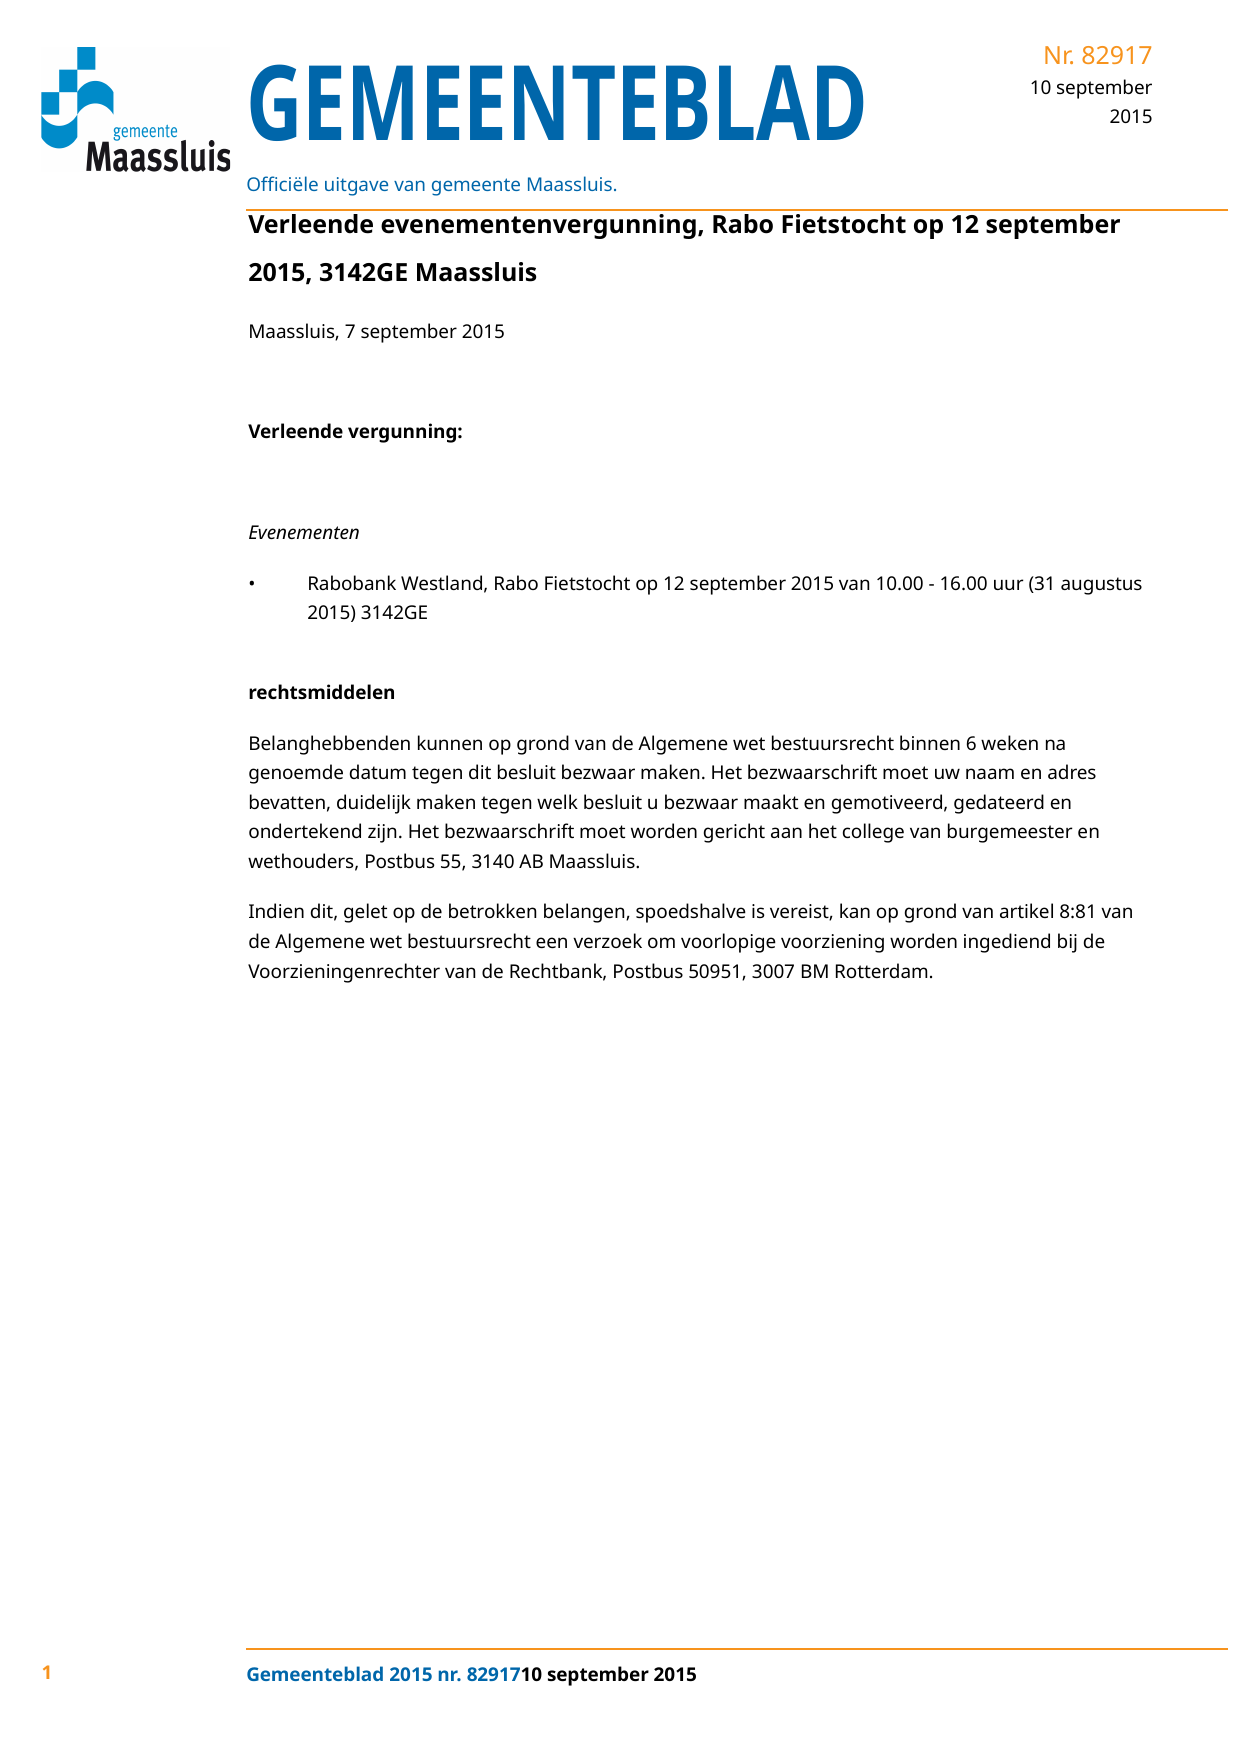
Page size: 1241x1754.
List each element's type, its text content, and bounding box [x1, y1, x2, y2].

text Belanghebbenden kunnen op grond van de Algemene wet bestuursrecht binnen 6 weken na genoemde datum tegen dit besluit bezwaar maken. Het bezwaarschrift moet uw naam en adres bevatten, duidelijk maken tegen welk besluit u bezwaar maakt en gemotiveerd, gedateerd en ondertekend zijn. Het bezwaarschrift moet worden gericht aan het college van burgemeester en wethouders, Postbus 55, 3140 AB Maassluis. [248, 730, 1152, 874]
text Evenementen [248, 519, 1152, 545]
text Verleende vergunning: [248, 419, 1152, 444]
text Indien dit, gelet op de betrokken belangen, spoedshalve is vereist, kan op grond van artikel 8:81 van de Algemene wet bestuursrecht een verzoek om voorlopige voorziening worden ingediend bij de Voorzieningenrechter van de Rechtbank, Postbus 50951, 3007 BM Rotterdam. [248, 899, 1152, 984]
text Verleende evenementenvergunning, Rabo Fietstocht op 12 september 2015, 3142GE Maassluis [248, 211, 1152, 288]
picture [41, 47, 231, 172]
text rechtsmiddelen [248, 679, 1152, 705]
text Maassluis, 7 september 2015 [248, 318, 1152, 344]
picture [41, 47, 77, 92]
list Rabobank Westland, Rabo Fietstocht op 12 september 2015 van 10.00 - 16.00 uur (31 augustus 2015) 3142GE [248, 570, 1152, 625]
